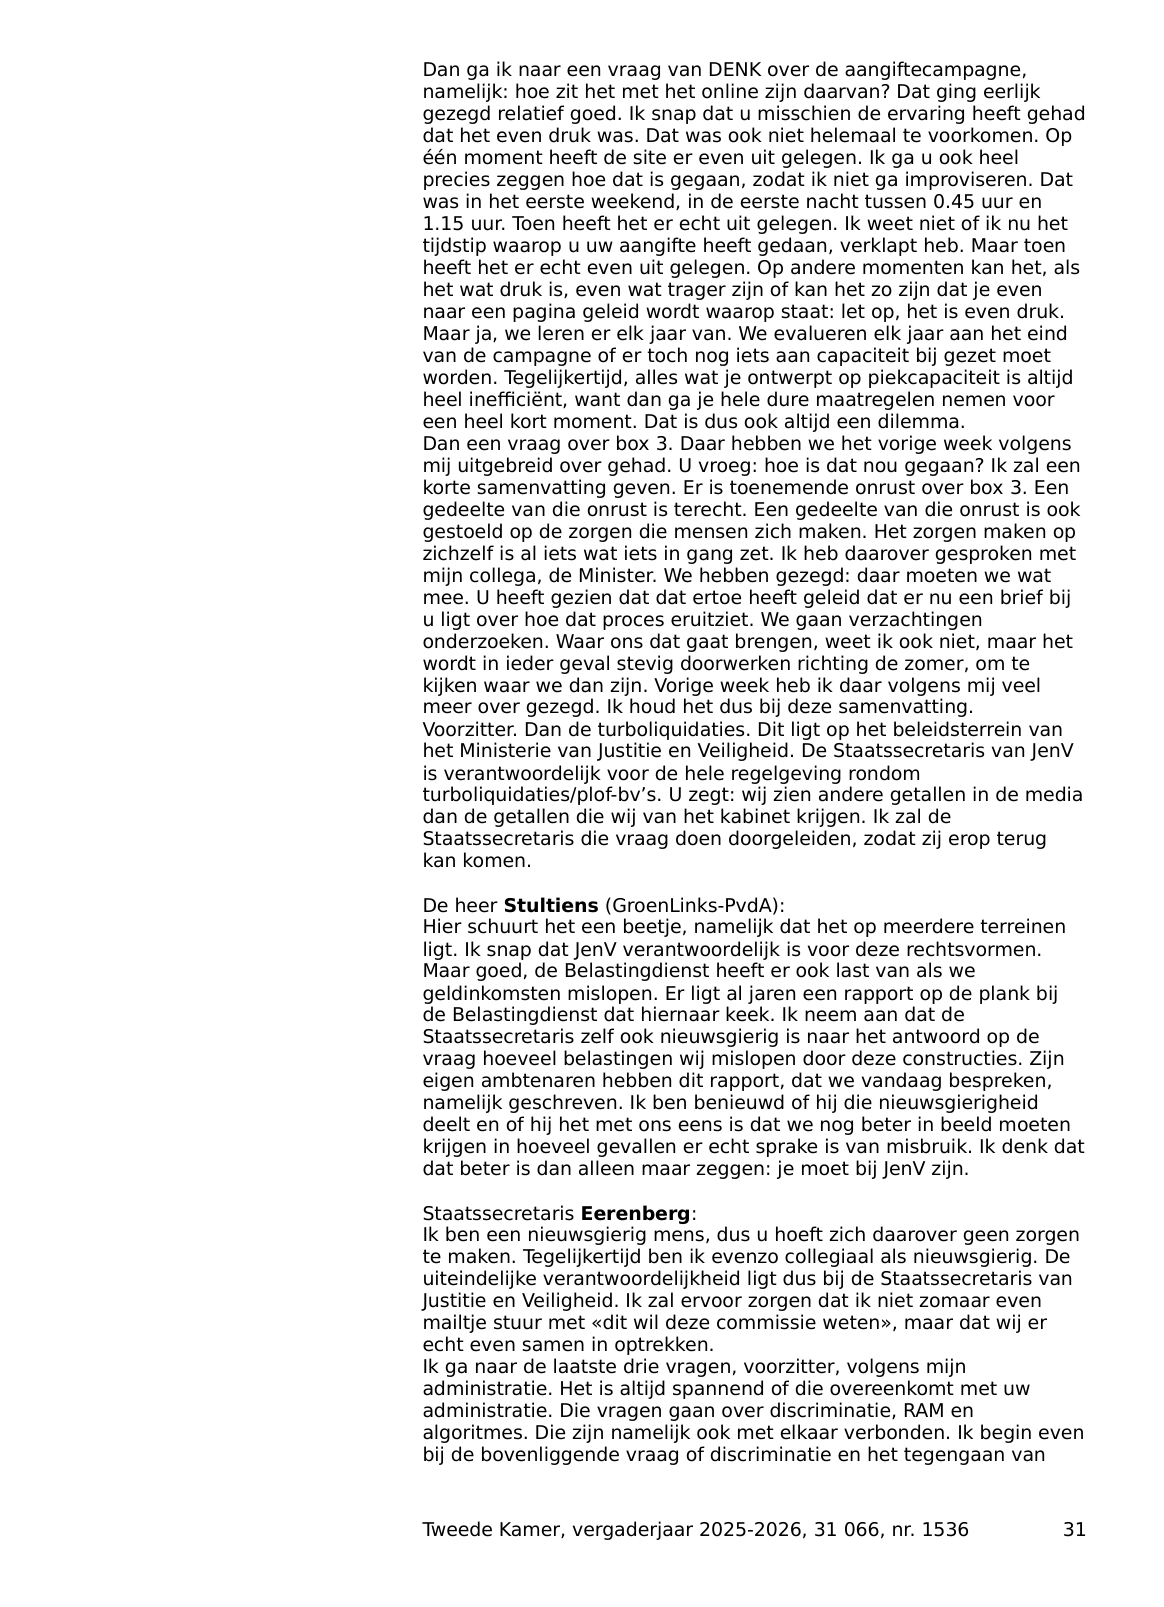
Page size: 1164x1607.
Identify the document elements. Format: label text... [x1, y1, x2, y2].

text Ik ben een nieuwsgierig mens, dus u hoeft zich daarover geen zorgen te maken. Tegelijkertijd ben ik evenzo collegiaal als nieuwsgierig. De uiteindelijke verantwoordelijkheid ligt dus bij de Staatssecretaris van Justitie en Veiligheid. Ik zal ervoor zorgen dat ik niet zomaar even mailtje stuur met «dit wil deze commissie weten», maar dat wij er echt even samen in optrekken. [422, 1224, 1087, 1356]
text Voorzitter. Dan de turboliquidaties. Dit ligt op het beleidsterrein van het Ministerie van Justitie en Veiligheid. De Staatssecretaris van JenV is verantwoordelijk voor de hele regelgeving rondom turboliquidaties/plof-bv’s. U zegt: wij zien andere getallen in de media dan de getallen die wij van het kabinet krijgen. Ik zal de Staatssecretaris die vraag doen doorgeleiden, zodat zij erop terug kan komen. [422, 718, 1087, 872]
text De heer Stultiens (GroenLinks-PvdA): [422, 894, 1087, 916]
text Dan een vraag over box 3. Daar hebben we het vorige week volgens mij uitgebreid over gehad. U vroeg: hoe is dat nou gegaan? Ik zal een korte samenvatting geven. Er is toenemende onrust over box 3. Een gedeelte van die onrust is terecht. Een gedeelte van die onrust is ook gestoeld op de zorgen die mensen zich maken. Het zorgen maken op zichzelf is al iets wat iets in gang zet. Ik heb daarover gesproken met mijn collega, de Minister. We hebben gezegd: daar moeten we wat mee. U heeft gezien dat dat ertoe heeft geleid dat er nu een brief bij u ligt over hoe dat proces eruitziet. We gaan verzachtingen onderzoeken. Waar ons dat gaat brengen, weet ik ook niet, maar het wordt in ieder geval stevig doorwerken richting de zomer, om te kijken waar we dan zijn. Vorige week heb ik daar volgens mij veel meer over gezegd. Ik houd het dus bij deze samenvatting. [422, 433, 1087, 718]
text Ik ga naar de laatste drie vragen, voorzitter, volgens mijn administratie. Het is altijd spannend of die overeenkomt met uw administratie. Die vragen gaan over discriminatie, RAM en algoritmes. Die zijn namelijk ook met elkaar verbonden. Ik begin even bij de bovenliggende vraag of discriminatie en het tegengaan van [422, 1356, 1087, 1466]
text Staatssecretaris Eerenberg: [422, 1202, 1087, 1224]
text Dan ga ik naar een vraag van DENK over de aangiftecampagne, namelijk: hoe zit het met het online zijn daarvan? Dat ging eerlijk gezegd relatief goed. Ik snap dat u misschien de ervaring heeft gehad dat het even druk was. Dat was ook niet helemaal te voorkomen. Op één moment heeft de site er even uit gelegen. Ik ga u ook heel precies zeggen hoe dat is gegaan, zodat ik niet ga improviseren. Dat was in het eerste weekend, in de eerste nacht tussen 0.45 uur en 1.15 uur. Toen heeft het er echt uit gelegen. Ik weet niet of ik nu het tijdstip waarop u uw aangifte heeft gedaan, verklapt heb. Maar toen heeft het er echt even uit gelegen. Op andere momenten kan het, als het wat druk is, even wat trager zijn of kan het zo zijn dat je even naar een pagina geleid wordt waarop staat: let op, het is even druk. Maar ja, we leren er elk jaar van. We evalueren elk jaar aan het eind van de campagne of er toch nog iets aan capaciteit bij gezet moet worden. Tegelijkertijd, alles wat je ontwerpt op piekcapaciteit is altijd heel inefficiënt, want dan ga je hele dure maatregelen nemen voor een heel kort moment. Dat is dus ook altijd een dilemma. [422, 59, 1087, 433]
text Hier schuurt het een beetje, namelijk dat het op meerdere terreinen ligt. Ik snap dat JenV verantwoordelijk is voor deze rechtsvormen. Maar goed, de Belastingdienst heeft er ook last van als we geldinkomsten mislopen. Er ligt al jaren een rapport op de plank bij de Belastingdienst dat hiernaar keek. Ik neem aan dat de Staatssecretaris zelf ook nieuwsgierig is naar het antwoord op de vraag hoeveel belastingen wij mislopen door deze constructies. Zijn eigen ambtenaren hebben dit rapport, dat we vandaag bespreken, namelijk geschreven. Ik ben benieuwd of hij die nieuwsgierigheid deelt en of hij het met ons eens is dat we nog beter in beeld moeten krijgen in hoeveel gevallen er echt sprake is van misbruik. Ik denk dat dat beter is dan alleen maar zeggen: je moet bij JenV zijn. [422, 916, 1087, 1180]
